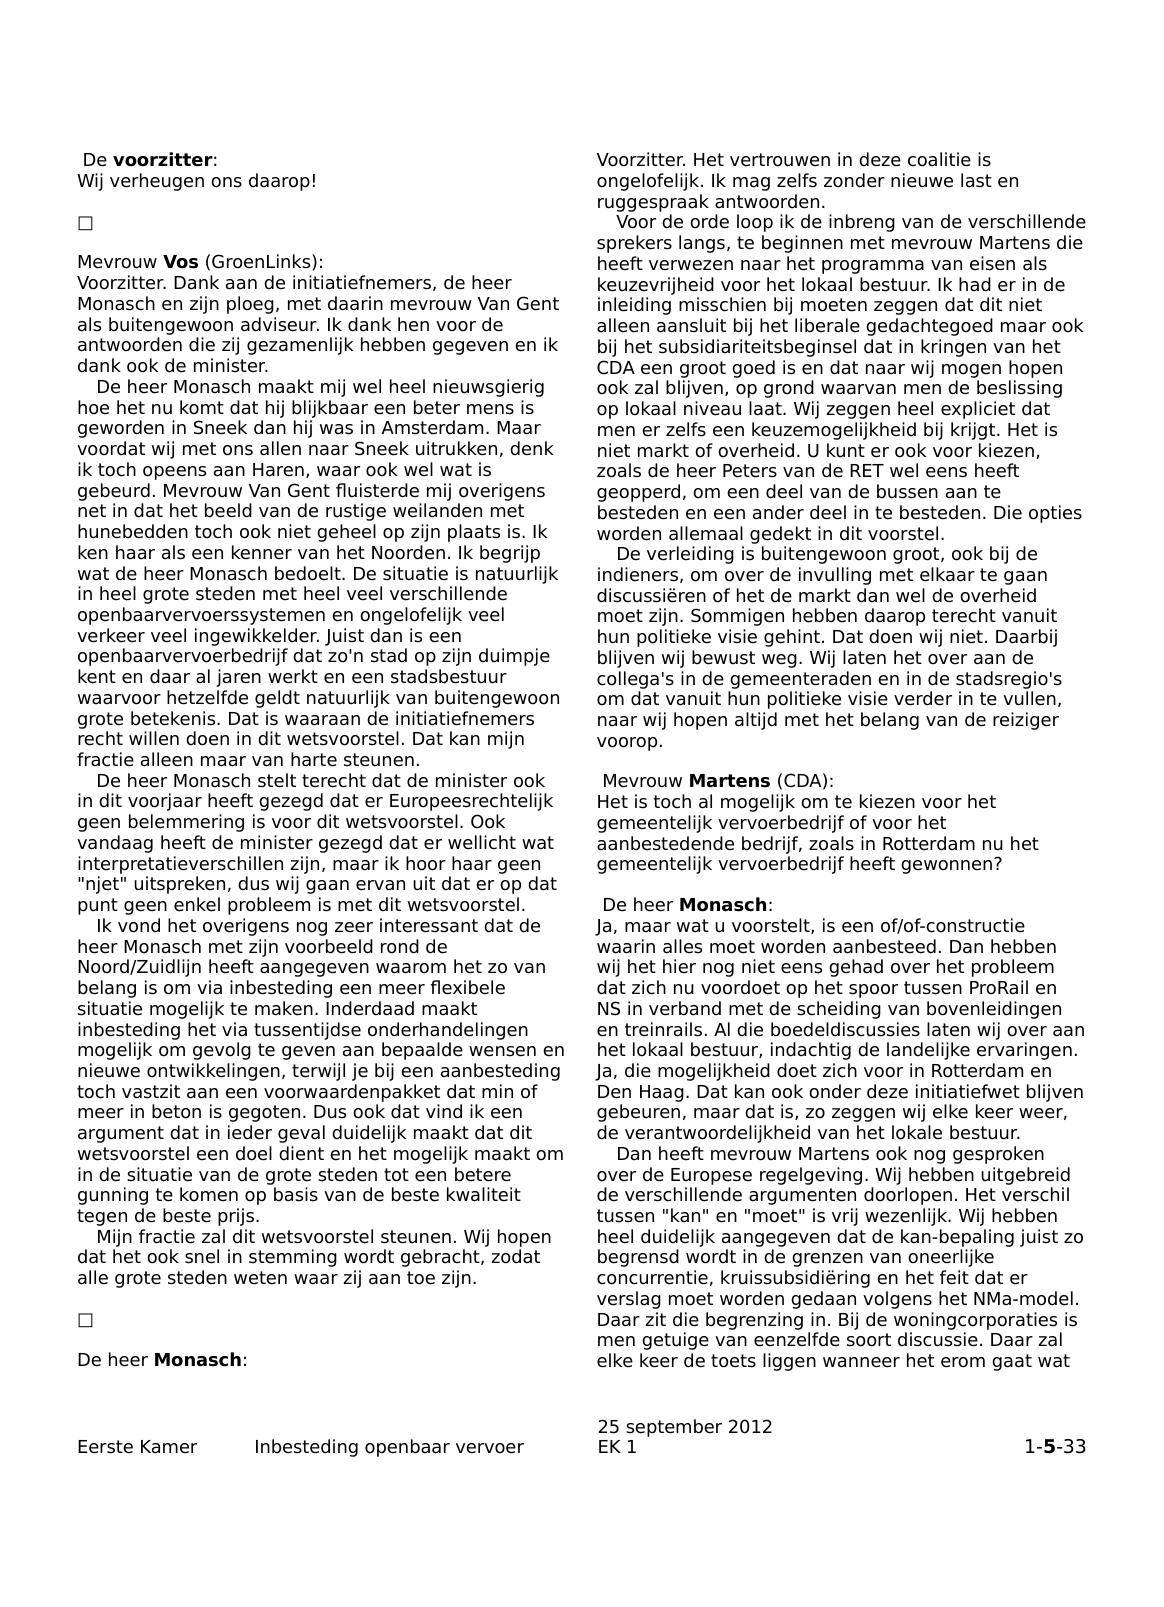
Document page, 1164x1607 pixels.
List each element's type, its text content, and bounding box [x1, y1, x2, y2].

text De heer Monasch maakt mij wel heel nieuwsgierig hoe het nu komt dat hij blijkbaar een beter mens is geworden in Sneek dan hij was in Amsterdam. Maar voordat wij met ons allen naar Sneek uitrukken, denk ik toch opeens aan Haren, waar ook wel wat is gebeurd. Mevrouw Van Gent fluisterde mij overigens net in dat het beeld van de rustige weilanden met hunebedden toch ook niet geheel op zijn plaats is. Ik ken haar als een kenner van het Noorden. Ik begrijp wat de heer Monasch bedoelt. De situatie is natuurlijk in heel grote steden met heel veel verschillende openbaarvervoerssystemen en ongelofelijk veel verkeer veel ingewikkelder. Juist dan is een openbaarvervoerbedrijf dat zo'n stad op zijn duimpje kent en daar al jaren werkt en een stadsbestuur waarvoor hetzelfde geldt natuurlijk van buitengewoon grote betekenis. Dat is waaraan de initiatiefnemers recht willen doen in dit wetsvoorstel. Dat kan mijn fractie alleen maar van harte steunen. [77, 377, 567, 771]
text Mevrouw Vos (GroenLinks): [77, 252, 567, 273]
text Voor de orde loop ik de inbreng van de verschillende sprekers langs, te beginnen met mevrouw Martens die heeft verwezen naar het programma van eisen als keuzevrijheid voor het lokaal bestuur. Ik had er in de inleiding misschien bij moeten zeggen dat dit niet alleen aansluit bij het liberale gedachtegoed maar ook bij het subsidiariteitsbeginsel dat in kringen van het CDA een groot goed is en dat naar wij mogen hopen ook zal blijven, op grond waarvan men de beslissing op lokaal niveau laat. Wij zeggen heel expliciet dat men er zelfs een keuzemogelijkheid bij krijgt. Het is niet markt of overheid. U kunt er ook voor kiezen, zoals de heer Peters van de RET wel eens heeft geopperd, om een deel van de bussen aan te besteden en een ander deel in te besteden. Die opties worden allemaal gedekt in dit voorstel. [596, 212, 1087, 544]
text Het is toch al mogelijk om te kiezen voor het gemeentelijk vervoerbedrijf of voor het aanbestedende bedrijf, zoals in Rotterdam nu het gemeentelijk vervoerbedrijf heeft gewonnen? [596, 792, 1087, 875]
text □ [77, 1309, 567, 1329]
text □ [77, 212, 567, 232]
text Dan heeft mevrouw Martens ook nog gesproken over de Europese regelgeving. Wij hebben uitgebreid de verschillende argumenten doorlopen. Het verschil tussen "kan" en "moet" is vrij wezenlijk. Wij hebben heel duidelijk aangegeven dat de kan-bepaling juist zo begrensd wordt in de grenzen van oneerlijke concurrentie, kruissubsidiëring en het feit dat er verslag moet worden gedaan volgens het NMa-model. Daar zit die begrenzing in. Bij de woningcorporaties is men getuige van eenzelfde soort discussie. Daar zal elke keer de toets liggen wanneer het erom gaat wat [596, 1144, 1087, 1372]
text Mevrouw Martens (CDA): [596, 771, 1087, 792]
text De voorzitter: [77, 150, 567, 171]
text De heer Monasch stelt terecht dat de minister ook in dit voorjaar heeft gezegd dat er Europeesrechtelijk geen belemmering is voor dit wetsvoorstel. Ook vandaag heeft de minister gezegd dat er wellicht wat interpretatieverschillen zijn, maar ik hoor haar geen "njet" uitspreken, dus wij gaan ervan uit dat er op dat punt geen enkel probleem is met dit wetsvoorstel. [77, 771, 567, 916]
text De verleiding is buitengewoon groot, ook bij de indieners, om over de invulling met elkaar te gaan discussiëren of het de markt dan wel de overheid moet zijn. Sommigen hebben daarop terecht vanuit hun politieke visie gehint. Dat doen wij niet. Daarbij blijven wij bewust weg. Wij laten het over aan de collega's in de gemeenteraden en in de stadsregio's om dat vanuit hun politieke visie verder in te vullen, naar wij hopen altijd met het belang van de reiziger voorop. [596, 544, 1087, 751]
text De heer Monasch: [596, 895, 1087, 916]
text Voorzitter. Dank aan de initiatiefnemers, de heer Monasch en zijn ploeg, met daarin mevrouw Van Gent als buitengewoon adviseur. Ik dank hen voor de antwoorden die zij gezamenlijk hebben gegeven en ik dank ook de minister. [77, 273, 567, 377]
text Ik vond het overigens nog zeer interessant dat de heer Monasch met zijn voorbeeld rond de Noord/Zuidlijn heeft aangegeven waarom het zo van belang is om via inbesteding een meer flexibele situatie mogelijk te maken. Inderdaad maakt inbesteding het via tussentijdse onderhandelingen mogelijk om gevolg te geven aan bepaalde wensen en nieuwe ontwikkelingen, terwijl je bij een aanbesteding toch vastzit aan een voorwaardenpakket dat min of meer in beton is gegoten. Dus ook dat vind ik een argument dat in ieder geval duidelijk maakt dat dit wetsvoorstel een doel dient en het mogelijk maakt om in de situatie van de grote steden tot een betere gunning te komen op basis van de beste kwaliteit tegen de beste prijs. [77, 916, 567, 1227]
text De heer Monasch: [77, 1349, 567, 1370]
text Ja, maar wat u voorstelt, is een of/of-constructie waarin alles moet worden aanbesteed. Dan hebben wij het hier nog niet eens gehad over het probleem dat zich nu voordoet op het spoor tussen ProRail en NS in verband met de scheiding van bovenleidingen en treinrails. Al die boedeldiscussies laten wij over aan het lokaal bestuur, indachtig de landelijke ervaringen. Ja, die mogelijkheid doet zich voor in Rotterdam en Den Haag. Dat kan ook onder deze initiatiefwet blijven gebeuren, maar dat is, zo zeggen wij elke keer weer, de verantwoordelijkheid van het lokale bestuur. [596, 916, 1087, 1144]
text Wij verheugen ons daarop! [77, 171, 567, 192]
text Voorzitter. Het vertrouwen in deze coalitie is ongelofelijk. Ik mag zelfs zonder nieuwe last en ruggespraak antwoorden. [596, 150, 1087, 212]
text Mijn fractie zal dit wetsvoorstel steunen. Wij hopen dat het ook snel in stemming wordt gebracht, zodat alle grote steden weten waar zij aan toe zijn. [77, 1227, 567, 1289]
